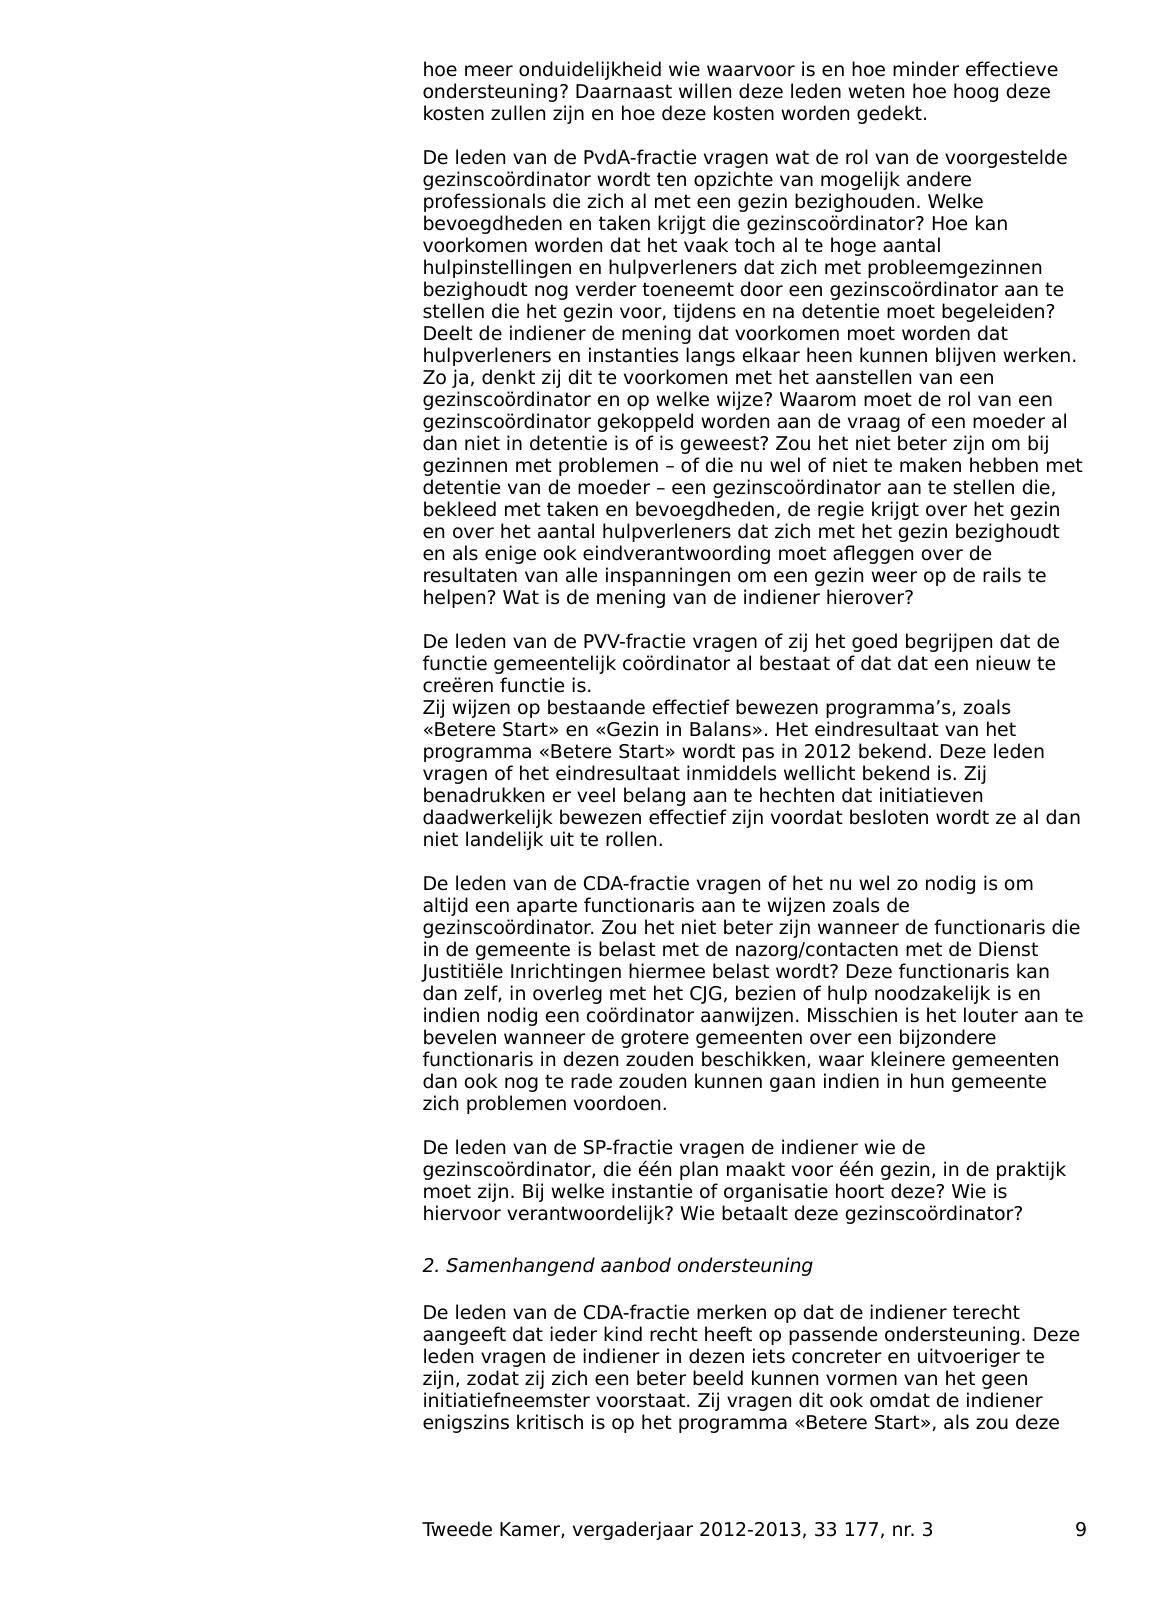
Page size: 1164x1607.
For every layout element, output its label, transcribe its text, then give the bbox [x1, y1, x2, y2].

text hoe meer onduidelijkheid wie waarvoor is en hoe minder effectieve ondersteuning? Daarnaast willen deze leden weten hoe hoog deze kosten zullen zijn en hoe deze kosten worden gedekt. [422, 59, 1087, 125]
text De leden van de PVV-fractie vragen of zij het goed begrijpen dat de functie gemeentelijk coördinator al bestaat of dat dat een nieuw te creëren functie is. [422, 631, 1087, 697]
text Zij wijzen op bestaande effectief bewezen programma’s, zoals «Betere Start» en «Gezin in Balans». Het eindresultaat van het programma «Betere Start» wordt pas in 2012 bekend. Deze leden vragen of het eindresultaat inmiddels wellicht bekend is. Zij benadrukken er veel belang aan te hechten dat initiatieven daadwerkelijk bewezen effectief zijn voordat besloten wordt ze al dan niet landelijk uit te rollen. [422, 697, 1087, 851]
text De leden van de SP-fractie vragen de indiener wie de gezinscoördinator, die één plan maakt voor één gezin, in de praktijk moet zijn. Bij welke instantie of organisatie hoort deze? Wie is hiervoor verantwoordelijk? Wie betaalt deze gezinscoördinator? [422, 1137, 1087, 1225]
text De leden van de CDA-fractie merken op dat de indiener terecht aangeeft dat ieder kind recht heeft op passende ondersteuning. Deze leden vragen de indiener in dezen iets concreter en uitvoeriger te zijn, zodat zij zich een beter beeld kunnen vormen van het geen initiatiefneemster voorstaat. Zij vragen dit ook omdat de indiener enigszins kritisch is op het programma «Betere Start», als zou deze [422, 1302, 1087, 1434]
text De leden van de PvdA-fractie vragen wat de rol van de voorgestelde gezinscoördinator wordt ten opzichte van mogelijk andere professionals die zich al met een gezin bezighouden. Welke bevoegdheden en taken krijgt die gezinscoördinator? Hoe kan voorkomen worden dat het vaak toch al te hoge aantal hulpinstellingen en hulpverleners dat zich met probleemgezinnen bezighoudt nog verder toeneemt door een gezinscoördinator aan te stellen die het gezin voor, tijdens en na detentie moet begeleiden? Deelt de indiener de mening dat voorkomen moet worden dat hulpverleners en instanties langs elkaar heen kunnen blijven werken. Zo ja, denkt zij dit te voorkomen met het aanstellen van een gezinscoördinator en op welke wijze? Waarom moet de rol van een gezinscoördinator gekoppeld worden aan de vraag of een moeder al dan niet in detentie is of is geweest? Zou het niet beter zijn om bij gezinnen met problemen – of die nu wel of niet te maken hebben met detentie van de moeder – een gezinscoördinator aan te stellen die, bekleed met taken en bevoegdheden, de regie krijgt over het gezin en over het aantal hulpverleners dat zich met het gezin bezighoudt en als enige ook eindverantwoording moet afleggen over de resultaten van alle inspanningen om een gezin weer op de rails te helpen? Wat is de mening van de indiener hierover? [422, 147, 1087, 609]
subtitle 2. Samenhangend aanbod ondersteuning [422, 1255, 1087, 1277]
text De leden van de CDA-fractie vragen of het nu wel zo nodig is om altijd een aparte functionaris aan te wijzen zoals de gezinscoördinator. Zou het niet beter zijn wanneer de functionaris die in de gemeente is belast met de nazorg/contacten met de Dienst Justitiële Inrichtingen hiermee belast wordt? Deze functionaris kan dan zelf, in overleg met het CJG, bezien of hulp noodzakelijk is en indien nodig een coördinator aanwijzen. Misschien is het louter aan te bevelen wanneer de grotere gemeenten over een bijzondere functionaris in dezen zouden beschikken, waar kleinere gemeenten dan ook nog te rade zouden kunnen gaan indien in hun gemeente zich problemen voordoen. [422, 873, 1087, 1115]
